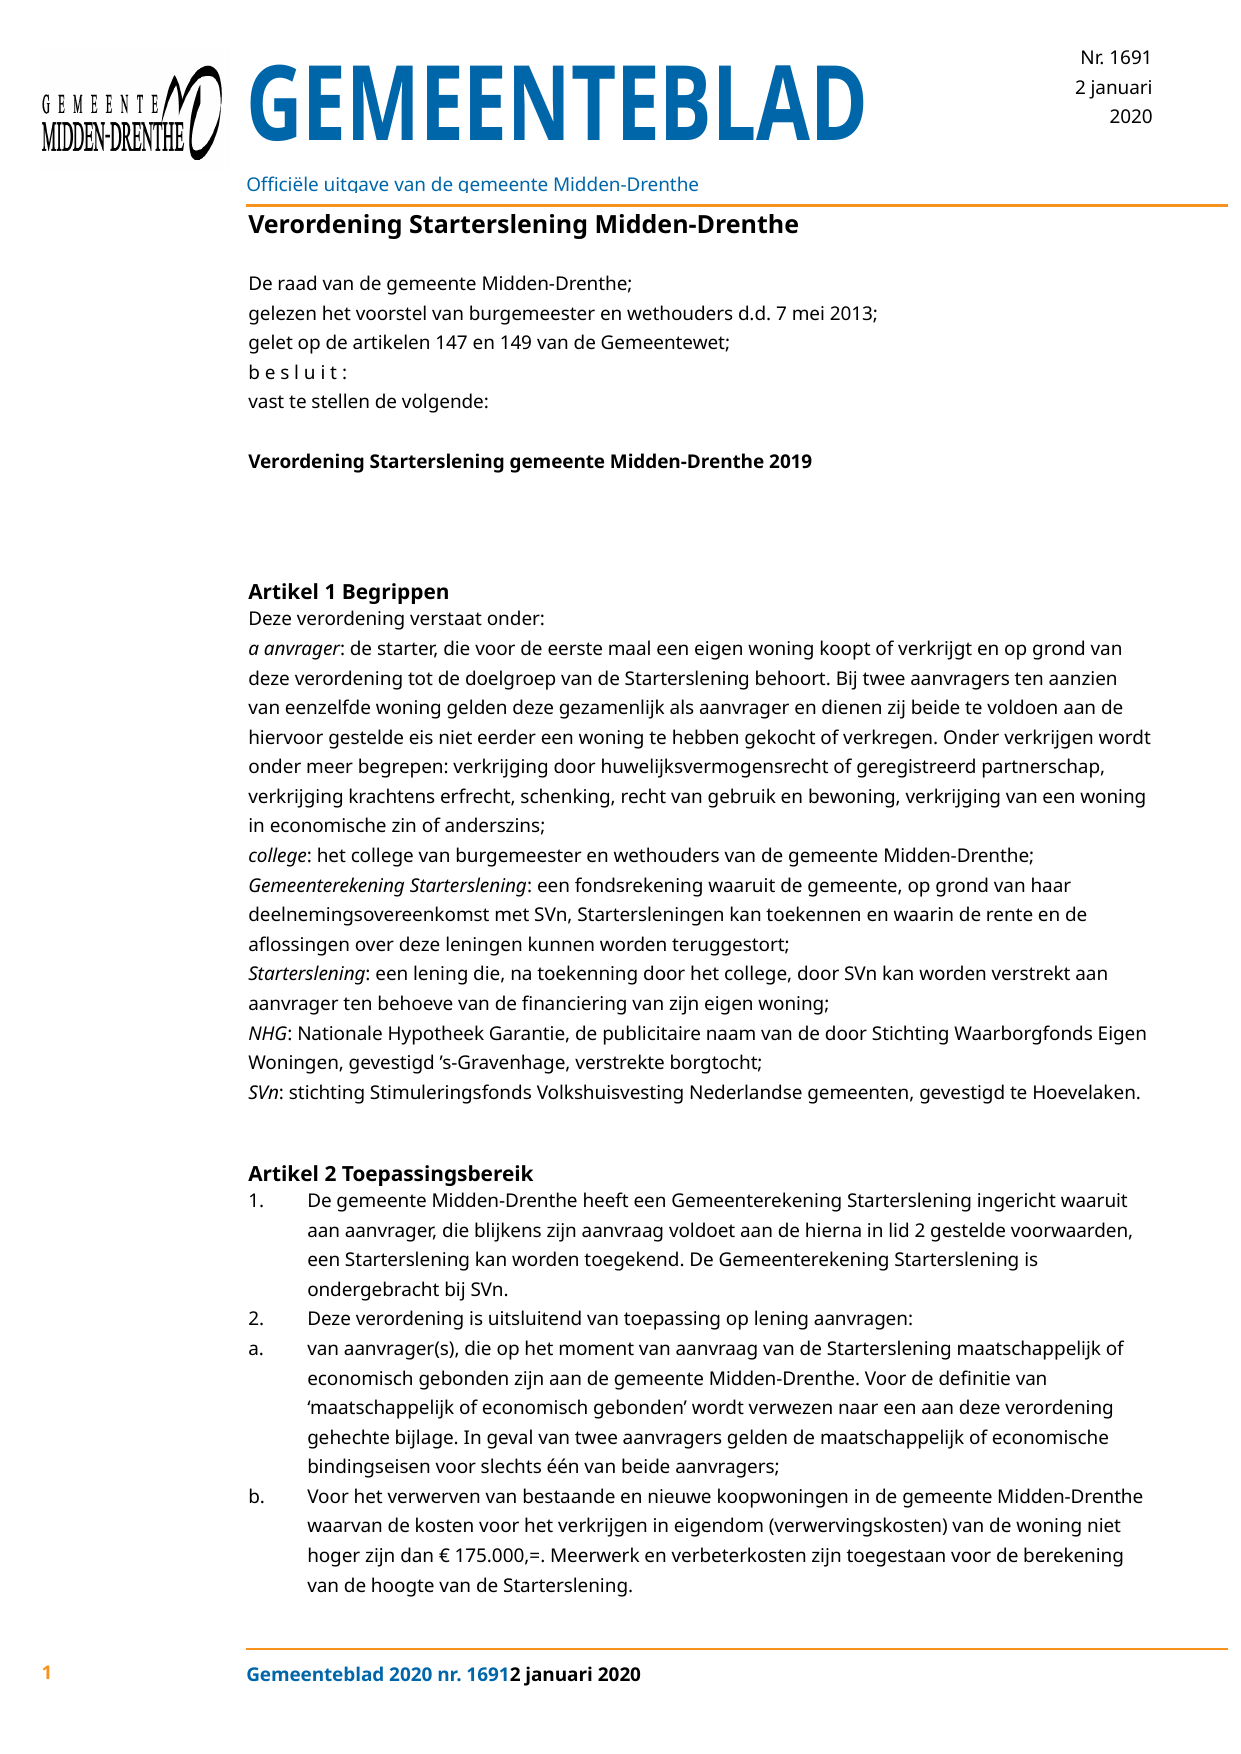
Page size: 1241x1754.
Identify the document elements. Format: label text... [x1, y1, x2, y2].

text De raad van de gemeente Midden-Drenthe; [248, 270, 1152, 296]
text NHG: Nationale Hypotheek Garantie, de publicitaire naam van de door Stichting Waarborgfonds Eigen Woningen, gevestigd ’s-Gravenhage, verstrekte borgtocht; [248, 1020, 1152, 1075]
text gelet op de artikelen 147 en 149 van de Gemeentewet; [248, 329, 1152, 355]
text Verordening Starterslening Midden-Drenthe [248, 207, 1152, 241]
picture [41, 47, 231, 172]
list De gemeente Midden-Drenthe heeft een Gemeenterekening Starterslening ingericht waaruit aan aanvrager, die blijkens zijn aanvraag voldoet aan de hierna in lid 2 gestelde voorwaarden, een Starterslening kan worden toegekend. De Gemeenterekening Starterslening is ondergebracht bij SVn. [248, 1187, 1152, 1302]
text Artikel 1 Begrippen [248, 577, 1152, 606]
text gelezen het voorstel van burgemeester en wethouders d.d. 7 mei 2013; [248, 300, 1152, 326]
list Voor het verwerven van bestaande en nieuwe koopwoningen in de gemeente Midden-Drenthe waarvan de kosten voor het verkrijgen in eigendom (verwervingskosten) van de woning niet hoger zijn dan € 175.000,=. Meerwerk en verbeterkosten zijn toegestaan voor de berekening van de hoogte van de Starterslening. [248, 1483, 1152, 1598]
text SVn: stichting Stimuleringsfonds Volkshuisvesting Nederlandse gemeenten, gevestigd te Hoevelaken. [248, 1079, 1152, 1104]
text Starterslening: een lening die, na toekenning door het college, door SVn kan worden verstrekt aan aanvrager ten behoeve van de financiering van zijn eigen woning; [248, 961, 1152, 1016]
text Verordening Starterslening gemeente Midden-Drenthe 2019 [248, 448, 1152, 473]
list Deze verordening is uitsluitend van toepassing op lening aanvragen: [248, 1306, 1152, 1331]
text Gemeenterekening Starterslening: een fondsrekening waaruit de gemeente, op grond van haar deelnemingsovereenkomst met SVn, Startersleningen kan toekennen en waarin de rente en de aflossingen over deze leningen kunnen worden teruggestort; [248, 872, 1152, 957]
text a anvrager: de starter, die voor de eerste maal een eigen woning koopt of verkrijgt en op grond van deze verordening tot de doelgroep van de Starterslening behoort. Bij twee aanvragers ten aanzien van eenzelfde woning gelden deze gezamenlijk als aanvrager en dienen zij beide te voldoen aan de hiervoor gestelde eis niet eerder een woning te hebben gekocht of verkregen. Onder verkrijgen wordt onder meer begrepen: verkrijging door huwelijksvermogensrecht of geregistreerd partnerschap, verkrijging krachtens erfrecht, schenking, recht van gebruik en bewoning, verkrijging van een woning in economische zin of anderszins; [248, 635, 1152, 838]
text college: het college van burgemeester en wethouders van de gemeente Midden-Drenthe; [248, 842, 1152, 868]
text vast te stellen de volgende: [248, 389, 1152, 414]
text Artikel 2 Toepassingsbereik [248, 1159, 1152, 1187]
list van aanvrager(s), die op het moment van aanvraag van de Starterslening maatschappelijk of economisch gebonden zijn aan de gemeente Midden-Drenthe. Voor de definitie van ‘maatschappelijk of economisch gebonden’ wordt verwezen naar een aan deze verordening gehechte bijlage. In geval van twee aanvragers gelden de maatschappelijk of economische bindingseisen voor slechts één van beide aanvragers; [248, 1335, 1152, 1479]
text Deze verordening verstaat onder: [248, 606, 1152, 631]
text b e s l u i t : [248, 359, 1152, 385]
